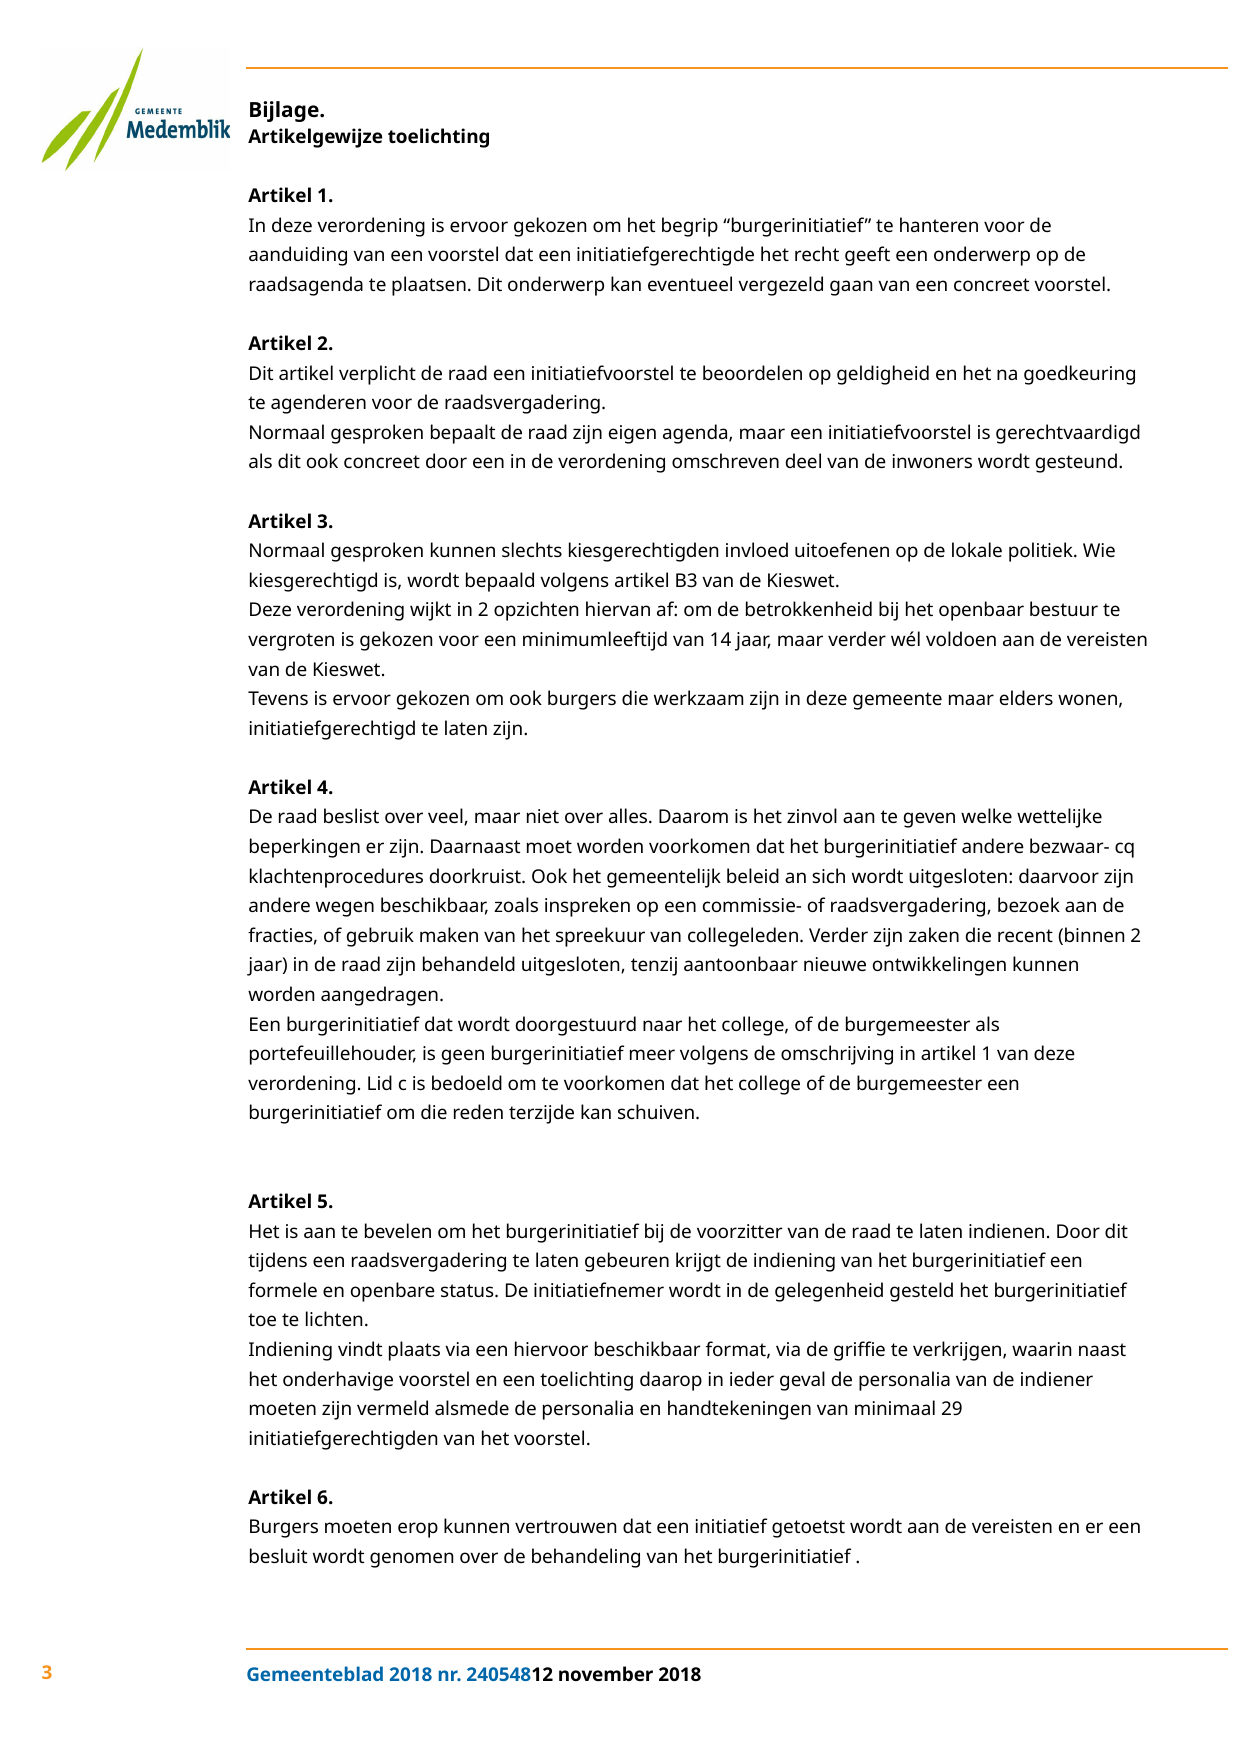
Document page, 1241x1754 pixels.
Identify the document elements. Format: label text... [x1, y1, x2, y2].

text Normaal gesproken bepaalt de raad zijn eigen agenda, maar een initiatiefvoorstel is gerechtvaardigd als dit ook concreet door een in de verordening omschreven deel van de inwoners wordt gesteund. [248, 419, 1152, 474]
text Indiening vindt plaats via een hiervoor beschikbaar format, via de griffie te verkrijgen, waarin naast het onderhavige voorstel en een toelichting daarop in ieder geval de personalia van de indiener moeten zijn vermeld alsmede de personalia en handtekeningen van minimaal 29 initiatiefgerechtigden van het voorstel. [248, 1336, 1152, 1451]
text Artikel 4. [248, 774, 1152, 800]
text Artikel 6. [248, 1484, 1152, 1510]
text Een burgerinitiatief dat wordt doorgestuurd naar het college, of de burgemeester als portefeuillehouder, is geen burgerinitiatief meer volgens de omschrijving in artikel 1 van deze verordening. Lid c is bedoeld om te voorkomen dat het college of de burgemeester een burgerinitiatief om die reden terzijde kan schuiven. [248, 1011, 1152, 1125]
text Artikelgewijze toelichting [248, 123, 1152, 149]
text Deze verordening wijkt in 2 opzichten hiervan af: om de betrokkenheid bij het openbaar bestuur te vergroten is gekozen voor een minimumleeftijd van 14 jaar, maar verder wél voldoen aan de vereisten van de Kieswet. [248, 597, 1152, 682]
text Bijlage. [248, 95, 1152, 123]
text Artikel 3. [248, 508, 1152, 534]
picture [41, 47, 231, 172]
text Artikel 1. [248, 182, 1152, 208]
text De raad beslist over veel, maar niet over alles. Daarom is het zinvol aan te geven welke wettelijke beperkingen er zijn. Daarnaast moet worden voorkomen dat het burgerinitiatief andere bezwaar- cq klachtenprocedures doorkruist. Ook het gemeentelijk beleid an sich wordt uitgesloten: daarvoor zijn andere wegen beschikbaar, zoals inspreken op een commissie- of raadsvergadering, bezoek aan de fracties, of gebruik maken van het spreekuur van collegeleden. Verder zijn zaken die recent (binnen 2 jaar) in de raad zijn behandeld uitgesloten, tenzij aantoonbaar nieuwe ontwikkelingen kunnen worden aangedragen. [248, 804, 1152, 1007]
text Artikel 5. [248, 1188, 1152, 1214]
text Burgers moeten erop kunnen vertrouwen dat een initiatief getoetst wordt aan de vereisten en er een besluit wordt genomen over de behandeling van het burgerinitiatief . [248, 1514, 1152, 1569]
text Tevens is ervoor gekozen om ook burgers die werkzaam zijn in deze gemeente maar elders wonen, initiatiefgerechtigd te laten zijn. [248, 685, 1152, 741]
text Dit artikel verplicht de raad een initiatiefvoorstel te beoordelen op geldigheid en het na goedkeuring te agenderen voor de raadsvergadering. [248, 360, 1152, 415]
text Artikel 2. [248, 330, 1152, 356]
text Het is aan te bevelen om het burgerinitiatief bij de voorzitter van de raad te laten indienen. Door dit tijdens een raadsvergadering te laten gebeuren krijgt de indiening van het burgerinitiatief een formele en openbare status. De initiatiefnemer wordt in de gelegenheid gesteld het burgerinitiatief toe te lichten. [248, 1218, 1152, 1332]
text Normaal gesproken kunnen slechts kiesgerechtigden invloed uitoefenen op de lokale politiek. Wie kiesgerechtigd is, wordt bepaald volgens artikel B3 van de Kieswet. [248, 537, 1152, 593]
text In deze verordening is ervoor gekozen om het begrip “burgerinitiatief” te hanteren voor de aanduiding van een voorstel dat een initiatiefgerechtigde het recht geeft een onderwerp op de raadsagenda te plaatsen. Dit onderwerp kan eventueel vergezeld gaan van een concreet voorstel. [248, 212, 1152, 297]
